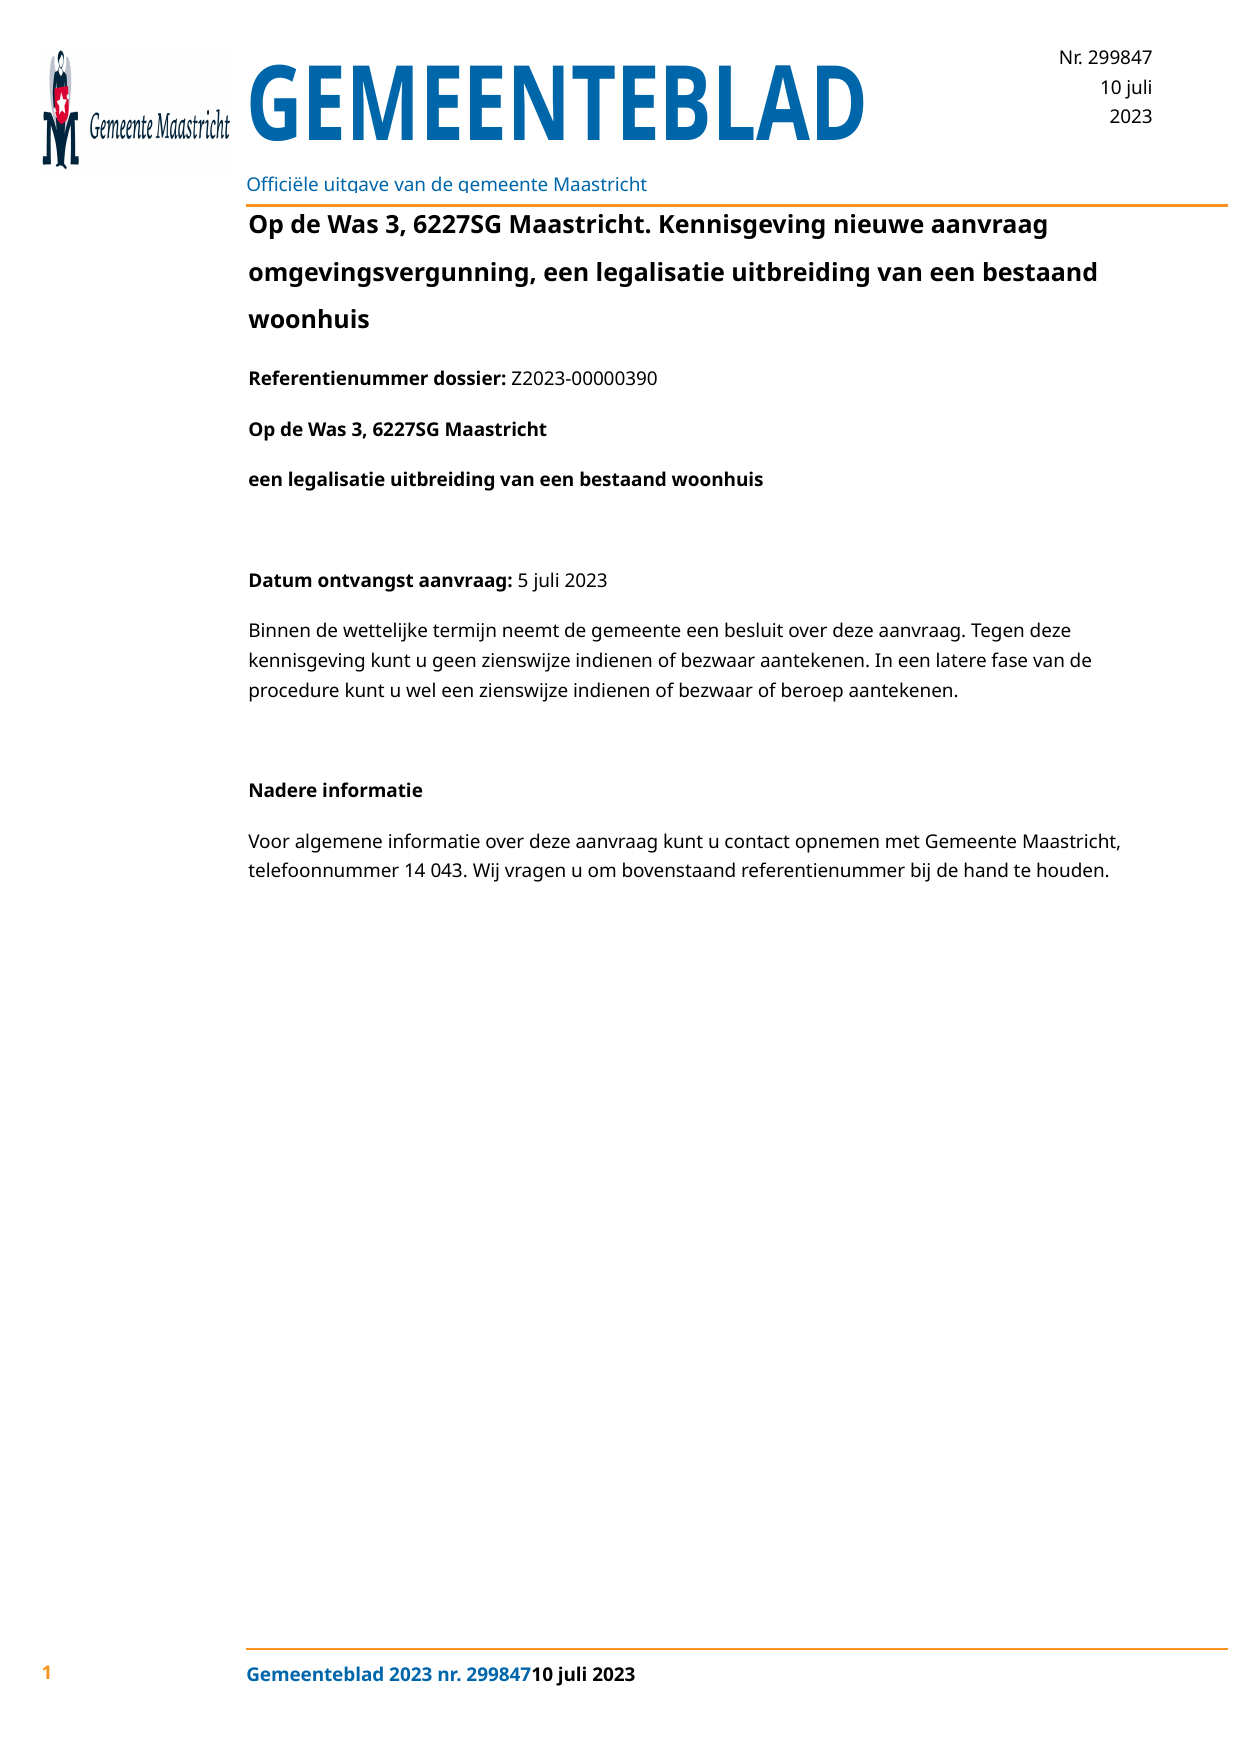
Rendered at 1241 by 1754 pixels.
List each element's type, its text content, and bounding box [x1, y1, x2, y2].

text Voor algemene informatie over deze aanvraag kunt u contact opnemen met Gemeente Maastricht, telefoonnummer 14 043. Wij vragen u om bovenstaand referentienummer bij de hand te houden. [248, 828, 1152, 883]
text Op de Was 3, 6227SG Maastricht [248, 416, 1152, 442]
picture [41, 47, 231, 172]
text Datum ontvangst aanvraag: 5 juli 2023 [248, 567, 1152, 593]
text Referentienummer dossier: Z2023-00000390 [248, 366, 1152, 391]
text Binnen de wettelijke termijn neemt de gemeente een besluit over deze aanvraag. Tegen deze kennisgeving kunt u geen zienswijze indienen of bezwaar aantekenen. In een latere fase van de procedure kunt u wel een zienswijze indienen of bezwaar of beroep aantekenen. [248, 618, 1152, 702]
text een legalisatie uitbreiding van een bestaand woonhuis [248, 466, 1152, 492]
text Nadere informatie [248, 778, 1152, 803]
text Op de Was 3, 6227SG Maastricht. Kennisgeving nieuwe aanvraag omgevingsvergunning, een legalisatie uitbreiding van een bestaand woonhuis [248, 207, 1152, 336]
